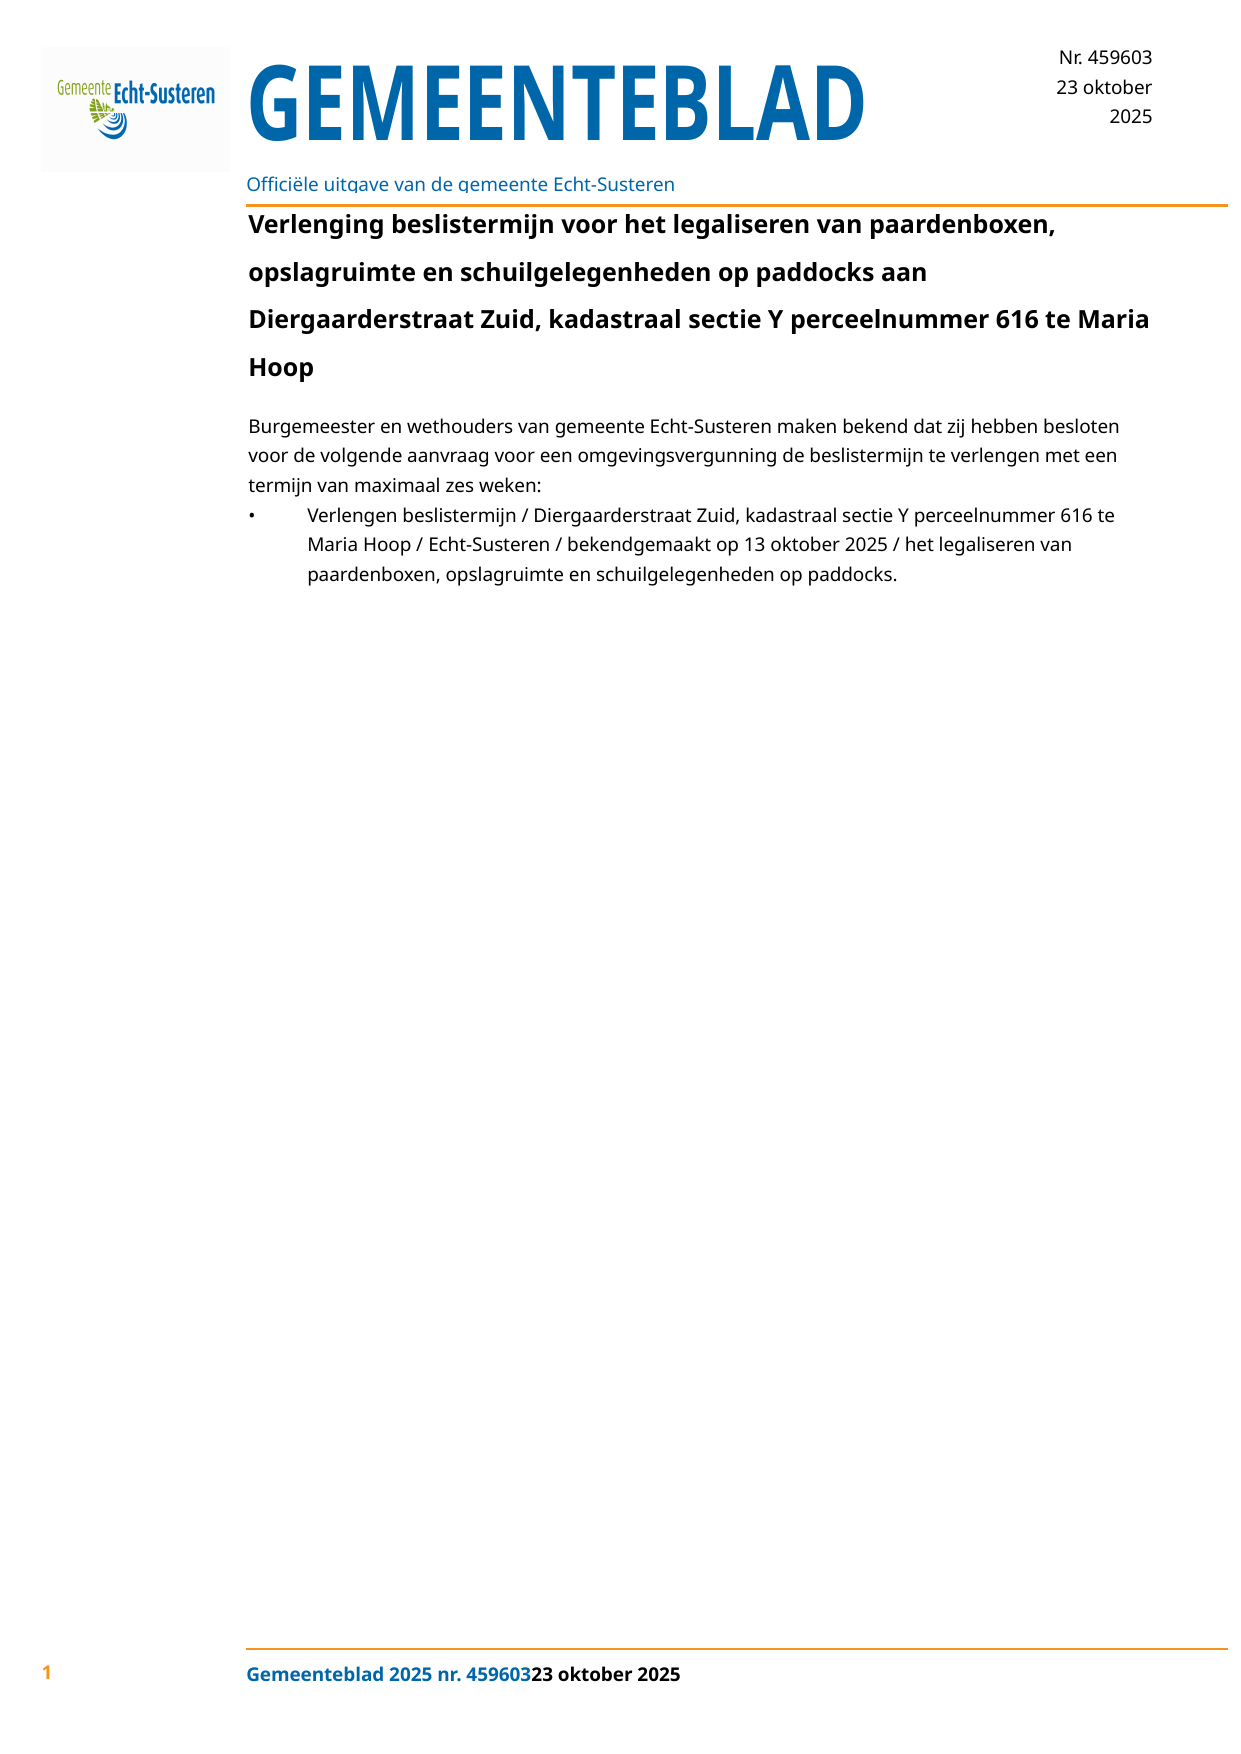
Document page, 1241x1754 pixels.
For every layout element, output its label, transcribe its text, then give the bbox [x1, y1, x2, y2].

text Burgemeester en wethouders van gemeente Echt-Susteren maken bekend dat zij hebben besloten voor de volgende aanvraag voor een omgevingsvergunning de beslistermijn te verlengen met een termijn van maximaal zes weken: [248, 413, 1152, 498]
picture [41, 47, 231, 172]
list Verlengen beslistermijn / Diergaarderstraat Zuid, kadastraal sectie Y perceelnummer 616 te Maria Hoop / Echt-Susteren / bekendgemaakt op 13 oktober 2025 / het legaliseren van paardenboxen, opslagruimte en schuilgelegenheden op paddocks. [248, 502, 1152, 587]
text Verlenging beslistermijn voor het legaliseren van paardenboxen, opslagruimte en schuilgelegenheden op paddocks aan Diergaarderstraat Zuid, kadastraal sectie Y perceelnummer 616 te Maria Hoop [248, 207, 1152, 384]
